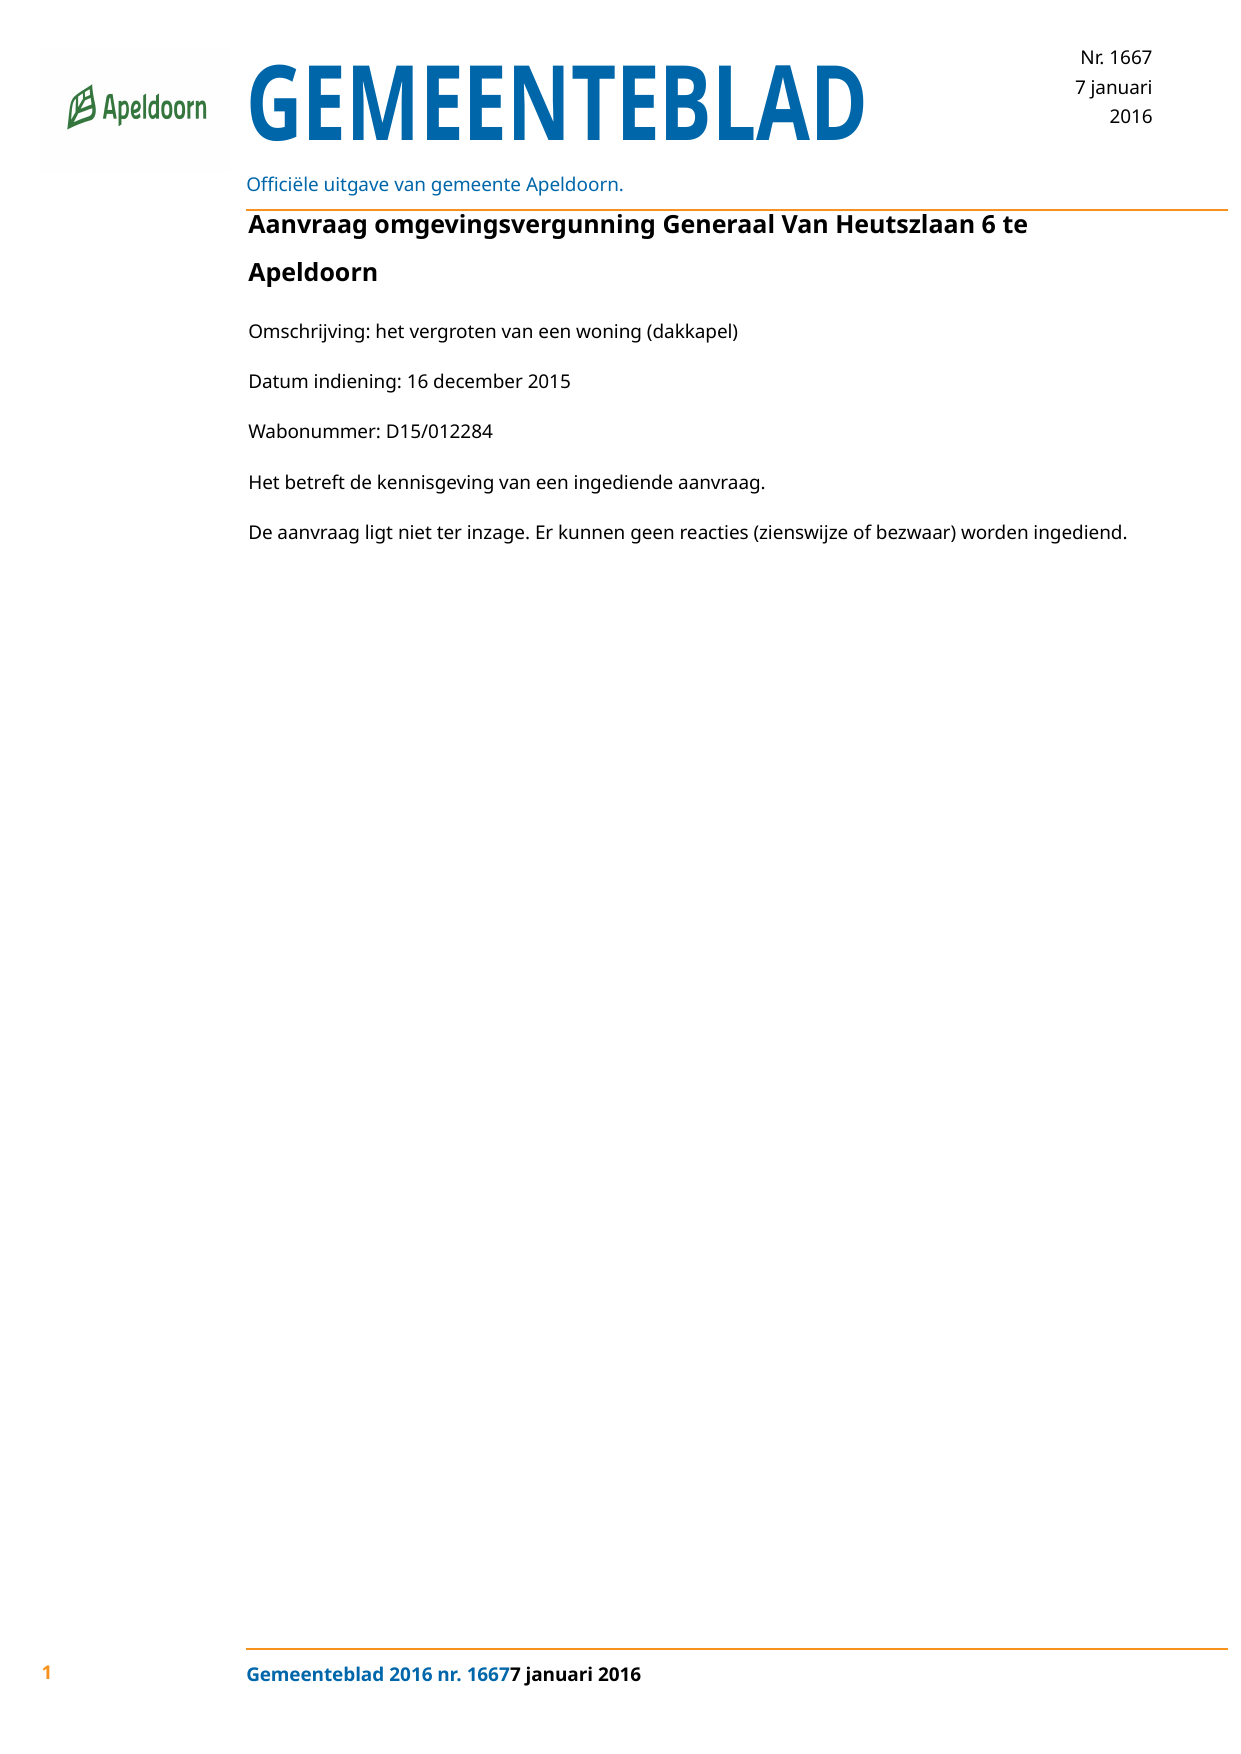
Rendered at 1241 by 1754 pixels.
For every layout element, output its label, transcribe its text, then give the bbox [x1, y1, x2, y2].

text Het betreft de kennisgeving van een ingediende aanvraag. [248, 469, 1152, 495]
picture [41, 47, 231, 172]
text Wabonummer: D15/012284 [248, 419, 1152, 444]
text De aanvraag ligt niet ter inzage. Er kunnen geen reacties (zienswijze of bezwaar) worden ingediend. [248, 519, 1152, 545]
text Aanvraag omgevingsvergunning Generaal Van Heutszlaan 6 te Apeldoorn [248, 211, 1152, 288]
text Omschrijving: het vergroten van een woning (dakkapel) [248, 318, 1152, 344]
text Datum indiening: 16 december 2015 [248, 368, 1152, 394]
